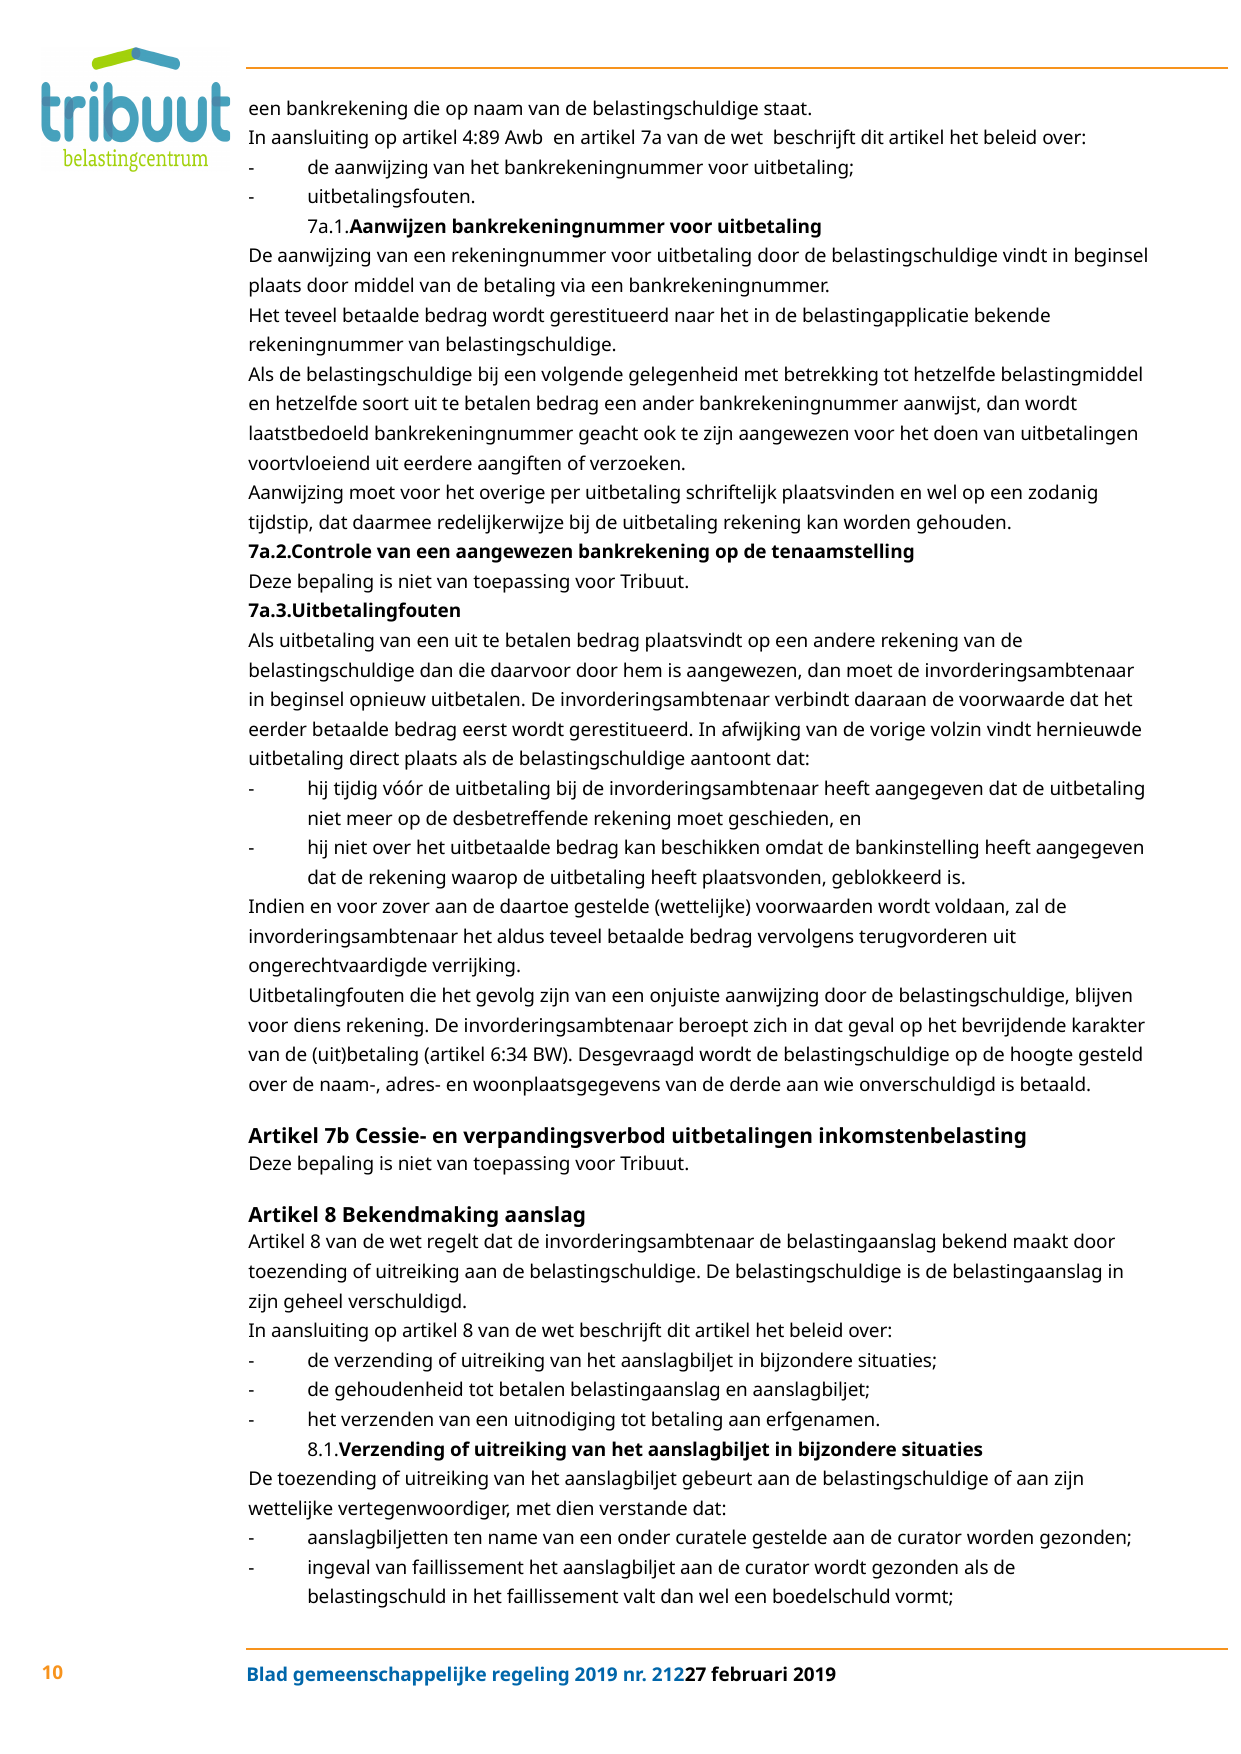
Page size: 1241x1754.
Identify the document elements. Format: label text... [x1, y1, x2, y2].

list de aanwijzing van het bankrekeningnummer voor uitbetaling; [248, 154, 1152, 180]
list het verzenden van een uitnodiging tot betaling aan erfgenamen. [248, 1406, 1152, 1432]
text Artikel 8 van de wet regelt dat de invorderingsambtenaar de belastingaanslag bekend maakt door toezending of uitreiking aan de belastingschuldige. De belastingschuldige is de belastingaanslag in zijn geheel verschuldigd. [248, 1229, 1152, 1314]
text Als uitbetaling van een uit te betalen bedrag plaatsvindt op een andere rekening van de belastingschuldige dan die daarvoor door hem is aangewezen, dan moet de invorderingsambtenaar in beginsel opnieuw uitbetalen. De invorderingsambtenaar verbindt daaraan de voorwaarde dat het eerder betaalde bedrag eerst wordt gerestitueerd. In afwijking van de vorige volzin vindt hernieuwde uitbetaling direct plaats als de belastingschuldige aantoont dat: [248, 627, 1152, 771]
list aanslagbiljetten ten name van een onder curatele gestelde aan de curator worden gezonden; [248, 1524, 1152, 1550]
list ingeval van faillissement het aanslagbiljet aan de curator wordt gezonden als de belastingschuld in het faillissement valt dan wel een boedelschuld vormt; [248, 1554, 1152, 1609]
text 7a.2.Controle van een aangewezen bankrekening op de tenaamstelling [248, 538, 1152, 564]
list de gehoudenheid tot betalen belastingaanslag en aanslagbiljet; [248, 1377, 1152, 1402]
text 7a.3.Uitbetalingfouten [248, 598, 1152, 623]
text Uitbetalingfouten die het gevolg zijn van een onjuiste aanwijzing door de belastingschuldige, blijven voor diens rekening. De invorderingsambtenaar beroept zich in dat geval op het bevrijdende karakter van de (uit)betaling (artikel 6:34 BW). Desgevraagd wordt de belastingschuldige op de hoogte gesteld over de naam-, adres- en woonplaatsgegevens van de derde aan wie onverschuldigd is betaald. [248, 982, 1152, 1097]
list de verzending of uitreiking van het aanslagbiljet in bijzondere situaties; [248, 1347, 1152, 1373]
text In aansluiting op artikel 4:89 Awb en artikel 7a van de wet beschrijft dit artikel het beleid over: [248, 124, 1152, 150]
text Indien en voor zover aan de daartoe gestelde (wettelijke) voorwaarden wordt voldaan, zal de invorderingsambtenaar het aldus teveel betaalde bedrag vervolgens terugvorderen uit ongerechtvaardigde verrijking. [248, 893, 1152, 978]
text Als de belastingschuldige bij een volgende gelegenheid met betrekking tot hetzelfde belastingmiddel en hetzelfde soort uit te betalen bedrag een ander bankrekeningnummer aanwijst, dan wordt laatstbedoeld bankrekeningnummer geacht ook te zijn aangewezen voor het doen van uitbetalingen voortvloeiend uit eerdere aangiften of verzoeken. [248, 361, 1152, 476]
text Deze bepaling is niet van toepassing voor Tribuut. [248, 1150, 1152, 1176]
text een bankrekening die op naam van de belastingschuldige staat. [248, 95, 1152, 121]
list hij tijdig vóór de uitbetaling bij de invorderingsambtenaar heeft aangegeven dat de uitbetaling niet meer op de desbetreffende rekening moet geschieden, en [248, 775, 1152, 831]
picture [41, 47, 231, 172]
list uitbetalingsfouten. [248, 183, 1152, 209]
list 8.1.Verzending of uitreiking van het aanslagbiljet in bijzondere situaties [248, 1436, 1152, 1462]
list 7a.1.Aanwijzen bankrekeningnummer voor uitbetaling [248, 213, 1152, 239]
text Deze bepaling is niet van toepassing voor Tribuut. [248, 568, 1152, 594]
text De aanwijzing van een rekeningnummer voor uitbetaling door de belastingschuldige vindt in beginsel plaats door middel van de betaling via een bankrekeningnummer. [248, 243, 1152, 298]
text Het teveel betaalde bedrag wordt gerestitueerd naar het in de belastingapplicatie bekende rekeningnummer van belastingschuldige. [248, 302, 1152, 357]
text In aansluiting op artikel 8 van de wet beschrijft dit artikel het beleid over: [248, 1317, 1152, 1343]
text Artikel 7b Cessie- en verpandingsverbod uitbetalingen inkomstenbelasting [248, 1121, 1152, 1150]
list hij niet over het uitbetaalde bedrag kan beschikken omdat de bankinstelling heeft aangegeven dat de rekening waarop de uitbetaling heeft plaatsvonden, geblokkeerd is. [248, 834, 1152, 890]
text De toezending of uitreiking van het aanslagbiljet gebeurt aan de belastingschuldige of aan zijn wettelijke vertegenwoordiger, met dien verstande dat: [248, 1465, 1152, 1521]
text Aanwijzing moet voor het overige per uitbetaling schriftelijk plaatsvinden en wel op een zodanig tijdstip, dat daarmee redelijkerwijze bij de uitbetaling rekening kan worden gehouden. [248, 479, 1152, 535]
text Artikel 8 Bekendmaking aanslag [248, 1200, 1152, 1229]
